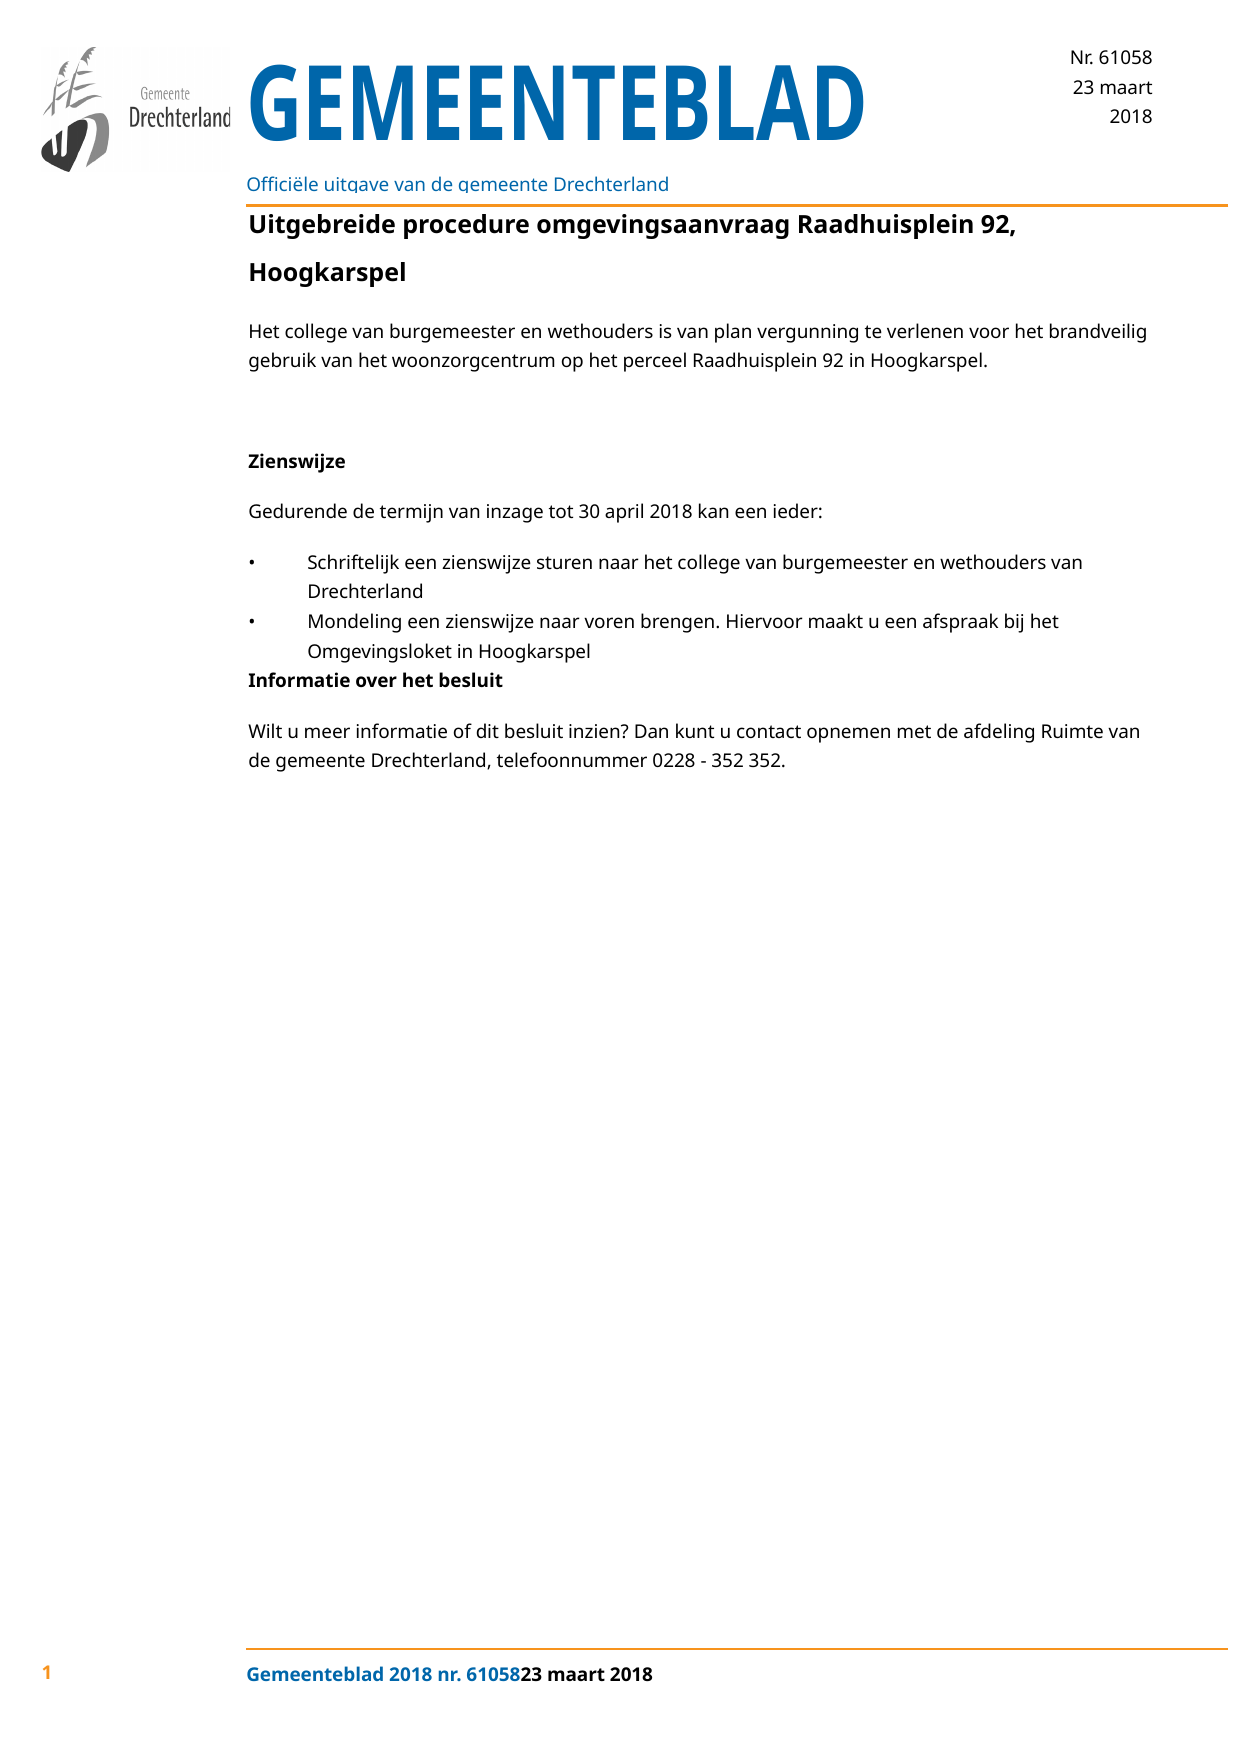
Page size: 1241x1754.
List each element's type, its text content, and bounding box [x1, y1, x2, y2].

picture [41, 47, 231, 172]
text Gedurende de termijn van inzage tot 30 april 2018 kan een ieder: [248, 499, 1152, 524]
list Mondeling een zienswijze naar voren brengen. Hiervoor maakt u een afspraak bij het Omgevingsloket in Hoogkarspel [248, 608, 1152, 664]
text Wilt u meer informatie of dit besluit inzien? Dan kunt u contact opnemen met de afdeling Ruimte van de gemeente Drechterland, telefoonnummer 0228 - 352 352. [248, 718, 1152, 773]
text Zienswijze [248, 448, 1152, 474]
text Uitgebreide procedure omgevingsaanvraag Raadhuisplein 92, Hoogkarspel [248, 207, 1152, 288]
text Het college van burgemeester en wethouders is van plan vergunning te verlenen voor het brandveilig gebruik van het woonzorgcentrum op het perceel Raadhuisplein 92 in Hoogkarspel. [248, 318, 1152, 373]
text Informatie over het besluit [248, 667, 1152, 693]
list Schriftelijk een zienswijze sturen naar het college van burgemeester en wethouders van Drechterland [248, 549, 1152, 604]
